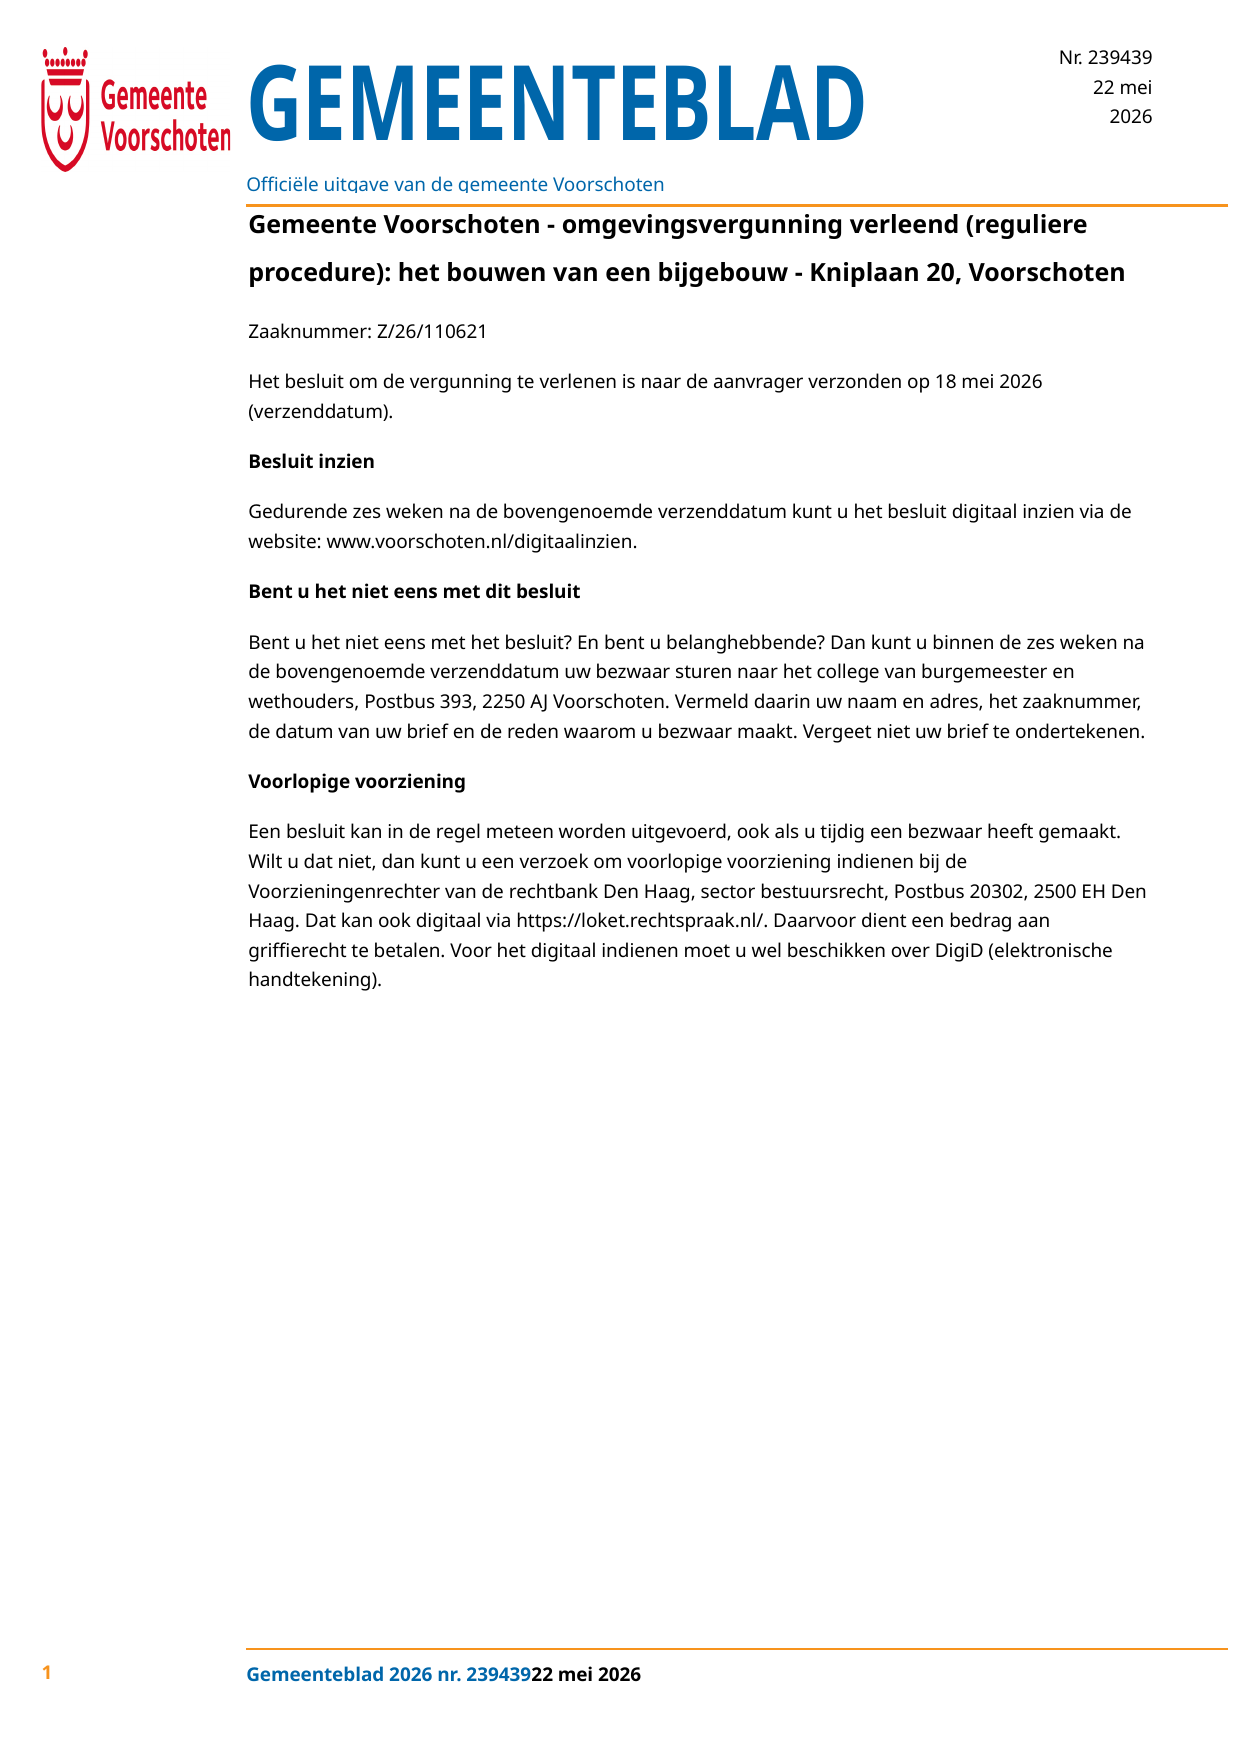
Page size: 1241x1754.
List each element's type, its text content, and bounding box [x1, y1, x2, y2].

text Gedurende zes weken na de bovengenoemde verzenddatum kunt u het besluit digitaal inzien via de website: www.voorschoten.nl/digitaalinzien. [248, 499, 1152, 554]
picture [41, 47, 231, 172]
text Bent u het niet eens met dit besluit [248, 579, 1152, 604]
text Het besluit om de vergunning te verlenen is naar de aanvrager verzonden op 18 mei 2026 (verzenddatum). [248, 368, 1152, 424]
text Een besluit kan in de regel meteen worden uitgevoerd, ook als u tijdig een bezwaar heeft gemaakt. Wilt u dat niet, dan kunt u een verzoek om voorlopige voorziening indienen bij de Voorzieningenrechter van de rechtbank Den Haag, sector bestuursrecht, Postbus 20302, 2500 EH Den Haag. Dat kan ook digitaal via https://loket.rechtspraak.nl/. Daarvoor dient een bedrag aan griffierecht te betalen. Voor het digitaal indienen moet u wel beschikken over DigiD (elektronische handtekening). [248, 819, 1152, 992]
text Voorlopige voorziening [248, 768, 1152, 794]
text Besluit inzien [248, 448, 1152, 474]
text Zaaknummer: Z/26/110621 [248, 318, 1152, 344]
text Bent u het niet eens met het besluit? En bent u belanghebbende? Dan kunt u binnen de zes weken na de bovengenoemde verzenddatum uw bezwaar sturen naar het college van burgemeester en wethouders, Postbus 393, 2250 AJ Voorschoten. Vermeld daarin uw naam en adres, het zaaknummer, de datum van uw brief en de reden waarom u bezwaar maakt. Vergeet niet uw brief te ondertekenen. [248, 629, 1152, 744]
text Gemeente Voorschoten - omgevingsvergunning verleend (reguliere procedure): het bouwen van een bijgebouw - Kniplaan 20, Voorschoten [248, 207, 1152, 288]
